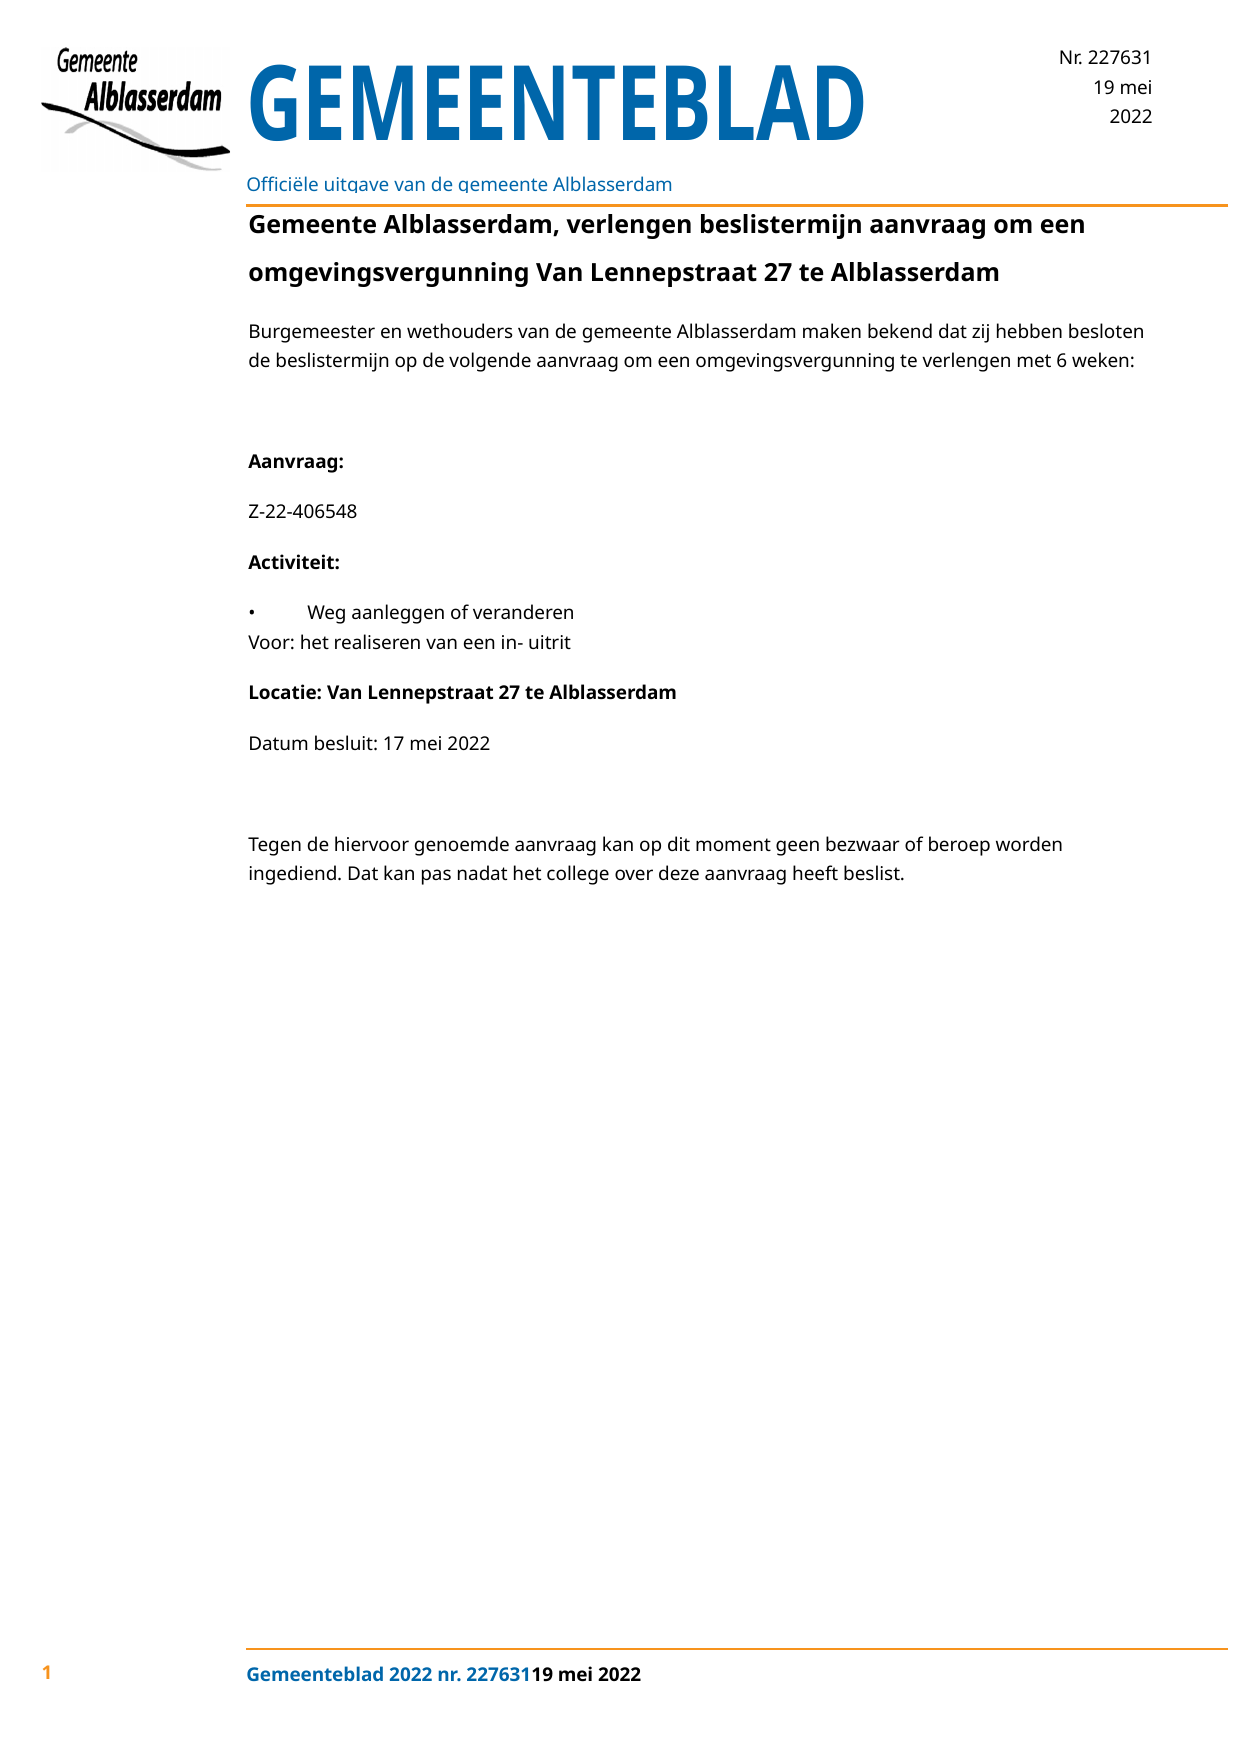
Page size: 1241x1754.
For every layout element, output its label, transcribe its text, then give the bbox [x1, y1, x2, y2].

text Aanvraag: [248, 448, 1152, 474]
text Activiteit: [248, 549, 1152, 575]
text Burgemeester en wethouders van de gemeente Alblasserdam maken bekend dat zij hebben besloten de beslistermijn op de volgende aanvraag om een omgevingsvergunning te verlengen met 6 weken: [248, 318, 1152, 373]
text Z-22-406548 [248, 499, 1152, 524]
text Datum besluit: 17 mei 2022 [248, 730, 1152, 756]
text Voor: het realiseren van een in- uitrit [248, 629, 1152, 655]
text Tegen de hiervoor genoemde aanvraag kan op dit moment geen bezwaar of beroep worden ingediend. Dat kan pas nadat het college over deze aanvraag heeft beslist. [248, 831, 1152, 886]
text Locatie: Van Lennepstraat 27 te Alblasserdam [248, 679, 1152, 705]
text Gemeente Alblasserdam, verlengen beslistermijn aanvraag om een omgevingsvergunning Van Lennepstraat 27 te Alblasserdam [248, 207, 1152, 288]
list Weg aanleggen of veranderen [248, 599, 1152, 625]
picture [41, 47, 231, 172]
